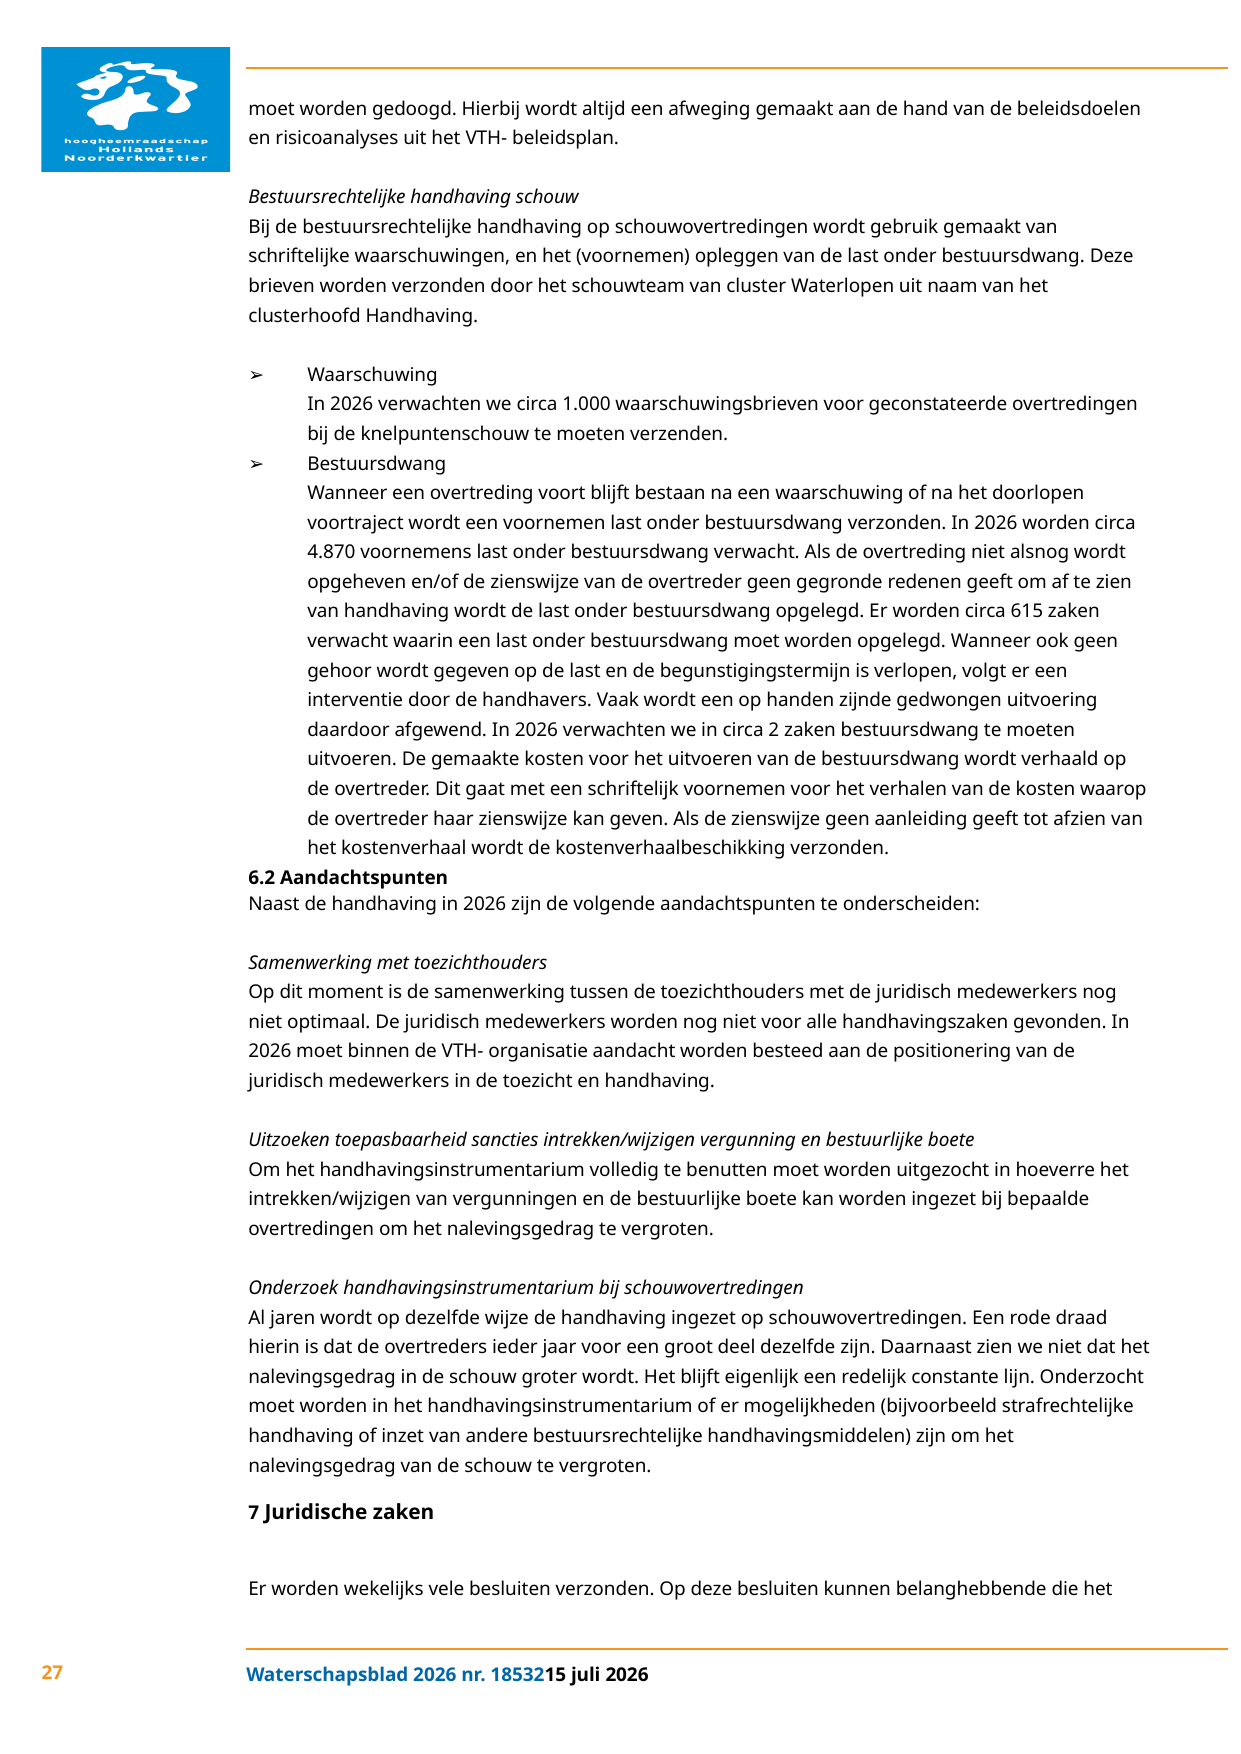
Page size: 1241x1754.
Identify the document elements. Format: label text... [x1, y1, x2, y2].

picture [118, 62, 197, 112]
text Naast de handhaving in 2026 zijn de volgende aandachtspunten te onderscheiden: [248, 890, 1152, 915]
picture [78, 64, 122, 99]
list Wanneer een overtreding voort blijft bestaan na een waarschuwing of na het doorlopen voortraject wordt een voornemen last onder bestuursdwang verzonden. In 2026 worden circa 4.870 voornemens last onder bestuursdwang verwacht. Als de overtreding niet alsnog wordt opgeheven en/of de zienswijze van de overtreder geen gegronde redenen geeft om af te zien van handhaving wordt de last onder bestuursdwang opgelegd. Er worden circa 615 zaken verwacht waarin een last onder bestuursdwang moet worden opgelegd. Wanneer ook geen gehoor wordt gegeven op de last en de begunstigingstermijn is verlopen, volgt er een interventie door de handhavers. Vaak wordt een op handen zijnde gedwongen uitvoering daardoor afgewend. In 2026 verwachten we in circa 2 zaken bestuursdwang te moeten uitvoeren. De gemaakte kosten voor het uitvoeren van de bestuursdwang wordt verhaald op de overtreder. Dit gaat met een schriftelijk voornemen voor het verhalen van de kosten waarop de overtreder haar zienswijze kan geven. Als de zienswijze geen aanleiding geeft tot afzien van het kostenverhaal wordt de kostenverhaalbeschikking verzonden. [248, 479, 1152, 860]
list Waarschuwing [248, 361, 1152, 387]
list Bestuursdwang [248, 450, 1152, 476]
picture [88, 87, 157, 130]
list In 2026 verwachten we circa 1.000 waarschuwingsbrieven voor geconstateerde overtredingen bij de knelpuntenschouw te moeten verzenden. [248, 391, 1152, 446]
text Al jaren wordt op dezelfde wijze de handhaving ingezet op schouwovertredingen. Een rode draad hierin is dat de overtreders ieder jaar voor een groot deel dezelfde zijn. Daarnaast zien we niet dat het nalevingsgedrag in de schouw groter wordt. Het blijft eigenlijk een redelijk constante lijn. Onderzocht moet worden in het handhavingsinstrumentarium of er mogelijkheden (bijvoorbeeld strafrechtelijke handhaving of inzet van andere bestuursrechtelijke handhavingsmiddelen) zijn om het nalevingsgedrag van de schouw te vergroten. [248, 1304, 1152, 1477]
text 7 Juridische zaken [248, 1497, 1152, 1526]
text moet worden gedoogd. Hierbij wordt altijd een afweging gemaakt aan de hand van de beleidsdoelen en risicoanalyses uit het VTH- beleidsplan. [248, 95, 1152, 150]
text 6.2 Aandachtspunten [248, 864, 1152, 890]
text Er worden wekelijks vele besluiten verzonden. Op deze besluiten kunnen belanghebbende die het [248, 1575, 1152, 1601]
text Bij de bestuursrechtelijke handhaving op schouwovertredingen wordt gebruik gemaakt van schriftelijke waarschuwingen, en het (voornemen) opleggen van de last onder bestuursdwang. Deze brieven worden verzonden door het schouwteam van cluster Waterlopen uit naam van het clusterhoofd Handhaving. [248, 213, 1152, 328]
text Samenwerking met toezichthouders [248, 949, 1152, 974]
text Om het handhavingsinstrumentarium volledig te benutten moet worden uitgezocht in hoeverre het intrekken/wijzigen van vergunningen en de bestuurlijke boete kan worden ingezet bij bepaalde overtredingen om het nalevingsgedrag te vergroten. [248, 1156, 1152, 1241]
text Op dit moment is de samenwerking tussen de toezichthouders met de juridisch medewerkers nog niet optimaal. De juridisch medewerkers worden nog niet voor alle handhavingszaken gevonden. In 2026 moet binnen de VTH- organisatie aandacht worden besteed aan de positionering van de juridisch medewerkers in de toezicht en handhaving. [248, 978, 1152, 1093]
picture [129, 76, 144, 82]
text Onderzoek handhavingsinstrumentarium bij schouwovertredingen [248, 1274, 1152, 1300]
text Uitzoeken toepasbaarheid sancties intrekken/wijzigen vergunning en bestuurlijke boete [248, 1126, 1152, 1152]
text Bestuursrechtelijke handhaving schouw [248, 183, 1152, 209]
